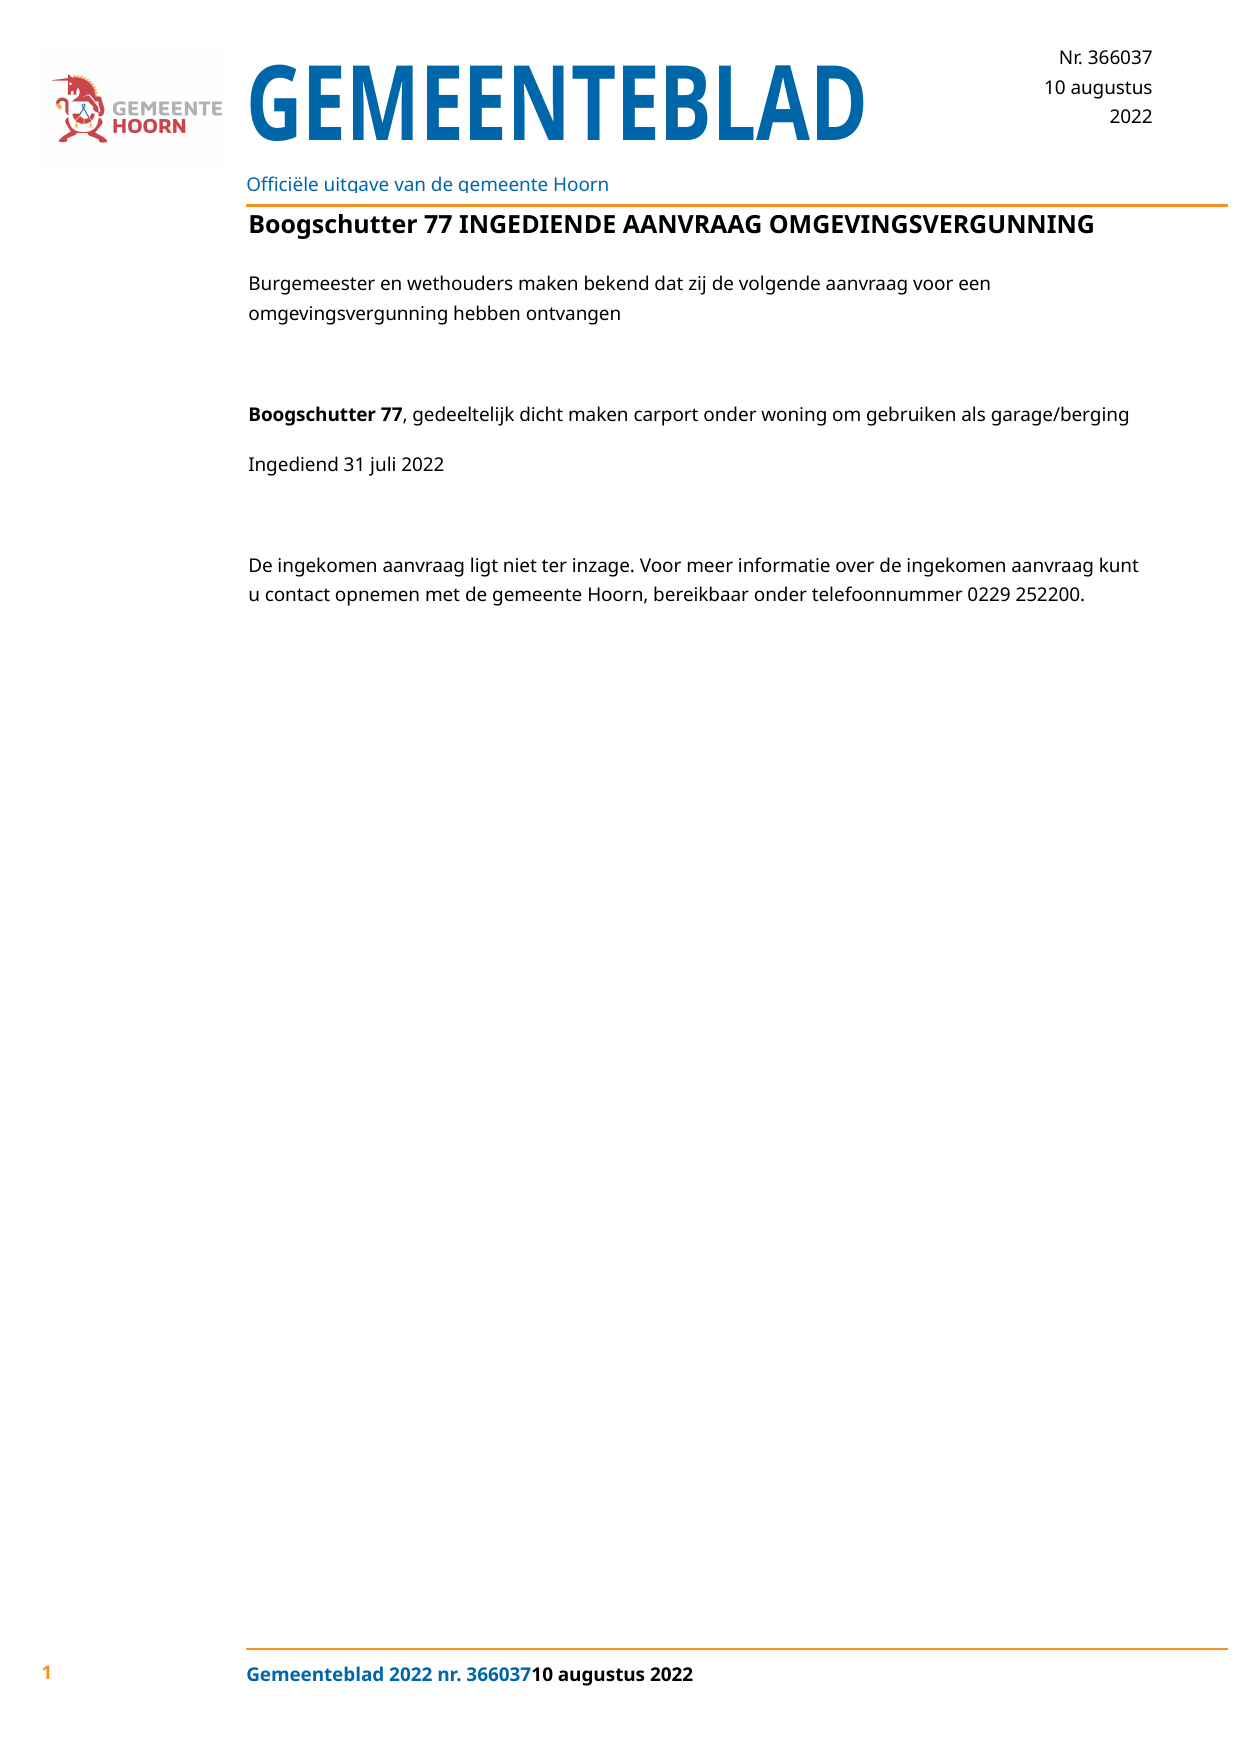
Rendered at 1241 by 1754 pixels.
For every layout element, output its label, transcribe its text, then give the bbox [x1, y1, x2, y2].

picture [41, 47, 231, 172]
text De ingekomen aanvraag ligt niet ter inzage. Voor meer informatie over de ingekomen aanvraag kunt u contact opnemen met de gemeente Hoorn, bereikbaar onder telefoonnummer 0229 252200. [248, 552, 1152, 607]
text Boogschutter 77 INGEDIENDE AANVRAAG OMGEVINGSVERGUNNING [248, 207, 1152, 241]
text Ingediend 31 juli 2022 [248, 451, 1152, 477]
text Boogschutter 77, gedeeltelijk dicht maken carport onder woning om gebruiken als garage/berging [248, 401, 1152, 426]
text Burgemeester en wethouders maken bekend dat zij de volgende aanvraag voor een omgevingsvergunning hebben ontvangen [248, 270, 1152, 326]
